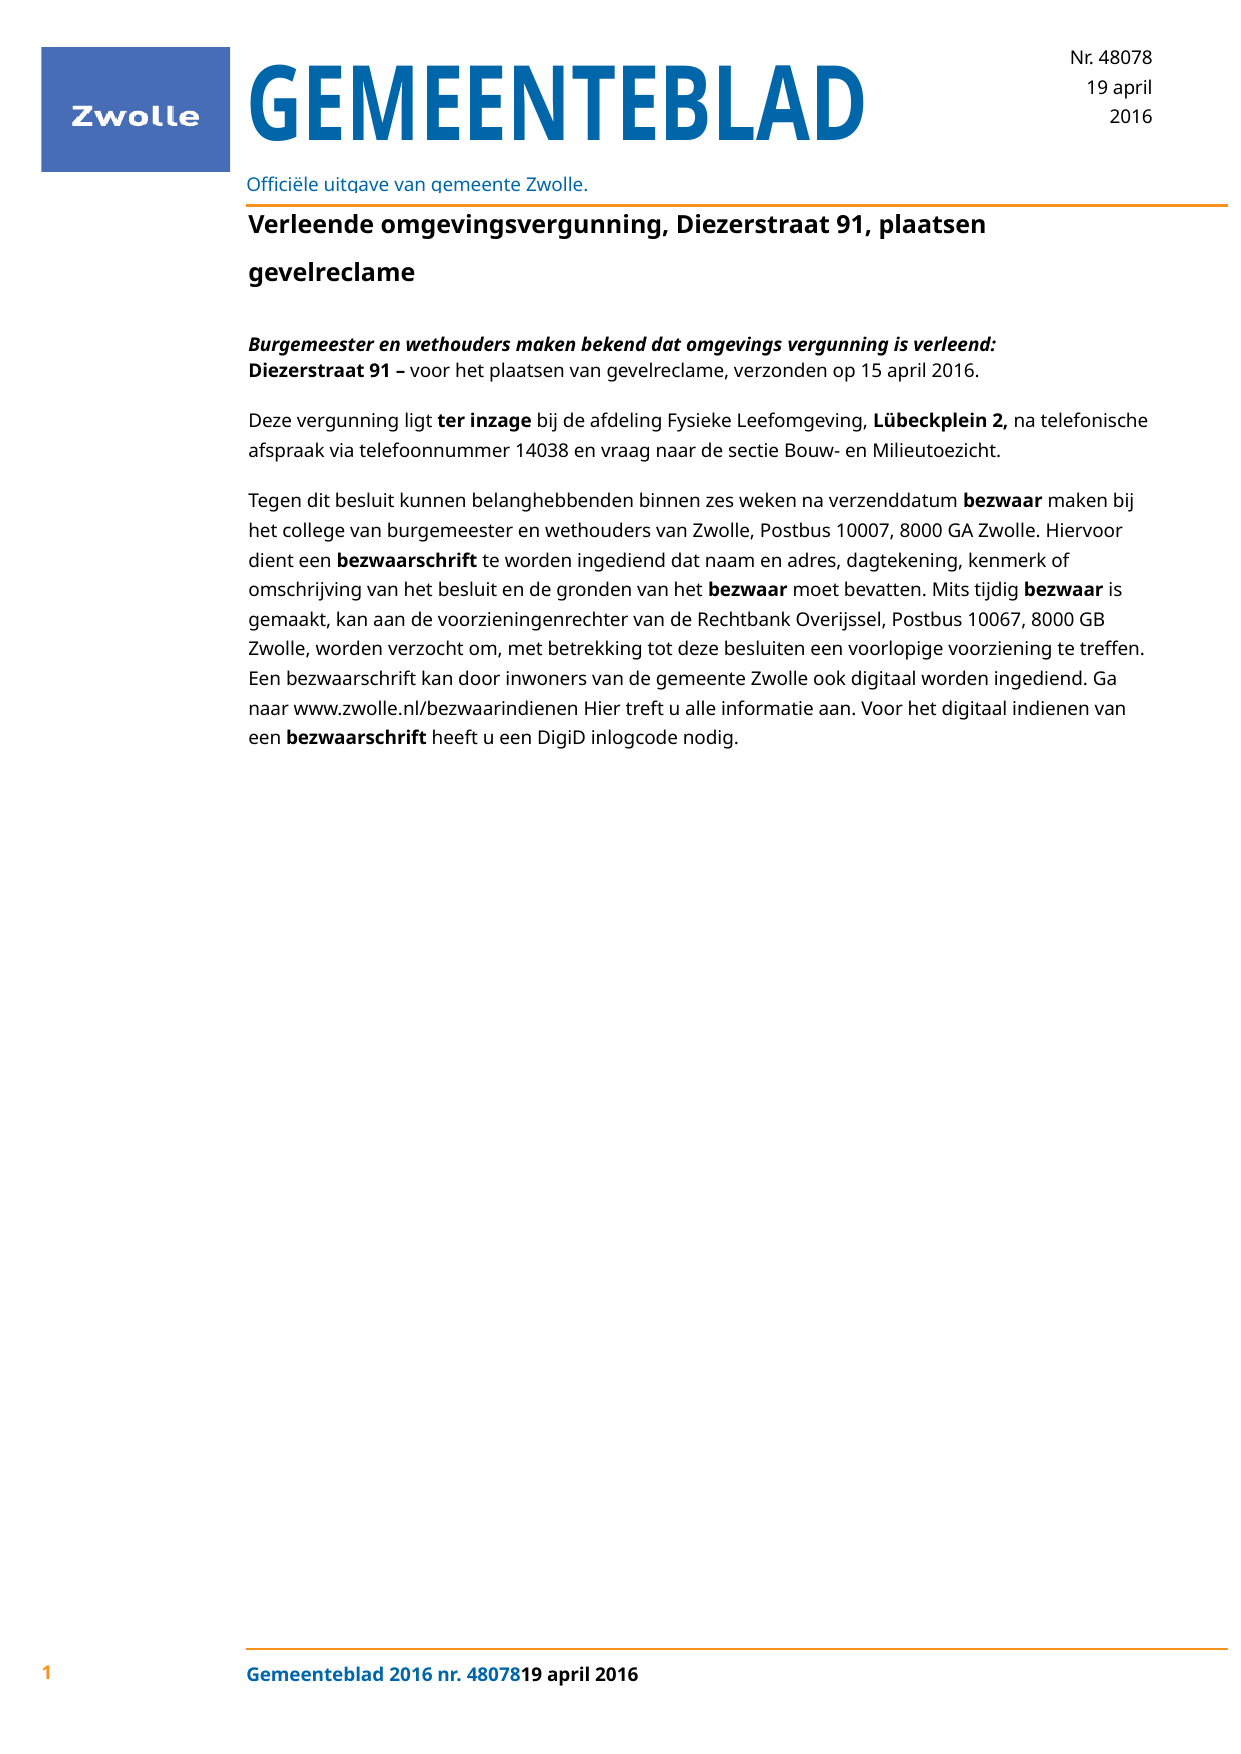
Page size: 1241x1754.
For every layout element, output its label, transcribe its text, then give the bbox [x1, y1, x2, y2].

text Tegen dit besluit kunnen belanghebbenden binnen zes weken na verzenddatum bezwaar maken bij het college van burgemeester en wethouders van Zwolle, Postbus 10007, 8000 GA Zwolle. Hiervoor dient een bezwaarschrift te worden ingediend dat naam en adres, dagtekening, kenmerk of omschrijving van het besluit en de gronden van het bezwaar moet bevatten. Mits tijdig bezwaar is gemaakt, kan aan de voorzieningenrechter van de Rechtbank Overijssel, Postbus 10067, 8000 GB Zwolle, worden verzocht om, met betrekking tot deze besluiten een voorlopige voorziening te treffen. Een bezwaarschrift kan door inwoners van de gemeente Zwolle ook digitaal worden ingediend. Ga naar www.zwolle.nl/bezwaarindienen Hier treft u alle informatie aan. Voor het digitaal indienen van een bezwaarschrift heeft u een DigiD inlogcode nodig. [248, 488, 1152, 750]
text Burgemeester en wethouders maken bekend dat omgevings vergunning is verleend: [248, 331, 1152, 357]
picture [41, 47, 231, 172]
text Diezerstraat 91 – voor het plaatsen van gevelreclame, verzonden op 15 april 2016. [248, 357, 1152, 383]
text Deze vergunning ligt ter inzage bij de afdeling Fysieke Leefomgeving, Lübeckplein 2, na telefonische afspraak via telefoonnummer 14038 en vraag naar de sectie Bouw- en Milieutoezicht. [248, 408, 1152, 463]
text Verleende omgevingsvergunning, Diezerstraat 91, plaatsen gevelreclame [248, 207, 1152, 288]
